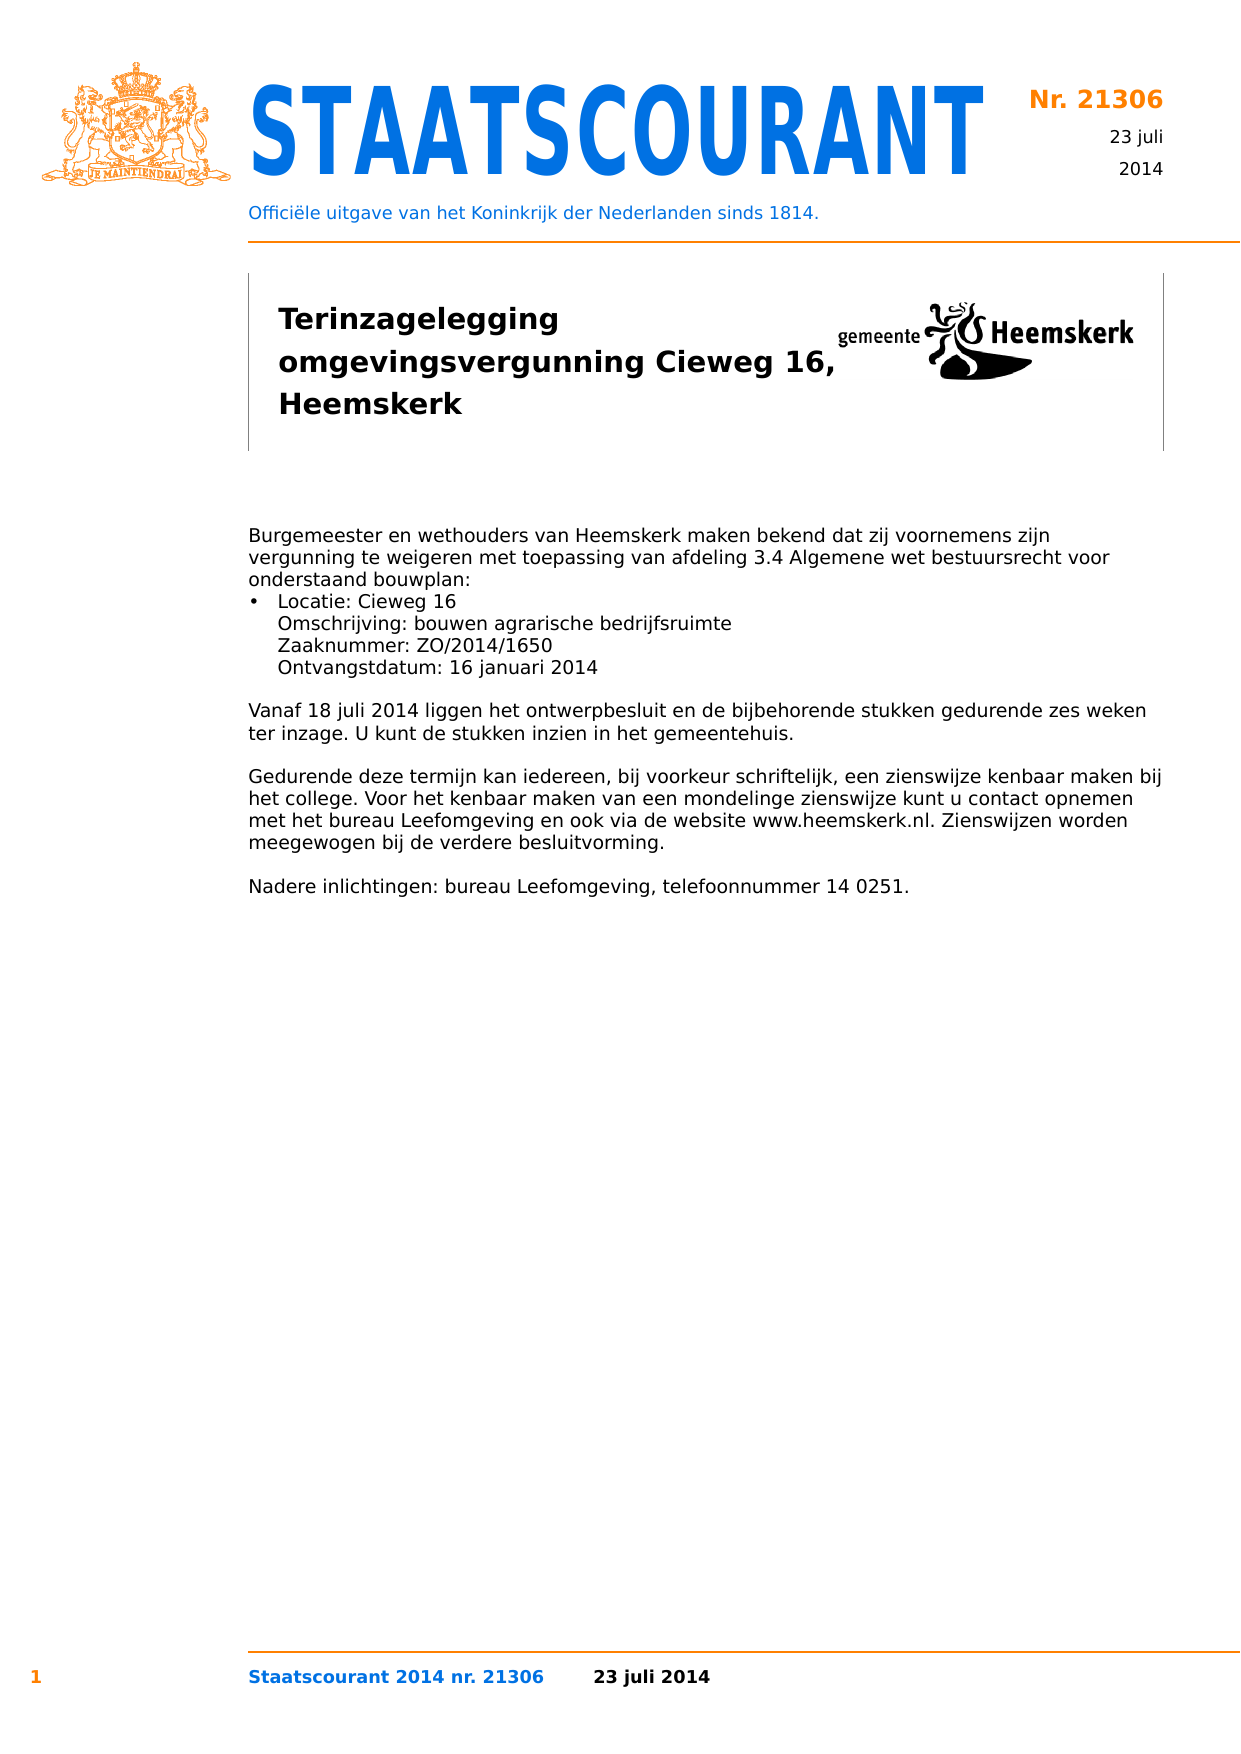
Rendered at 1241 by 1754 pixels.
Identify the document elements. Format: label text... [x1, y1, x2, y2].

table_header STAATSCOURANT [248, 62, 998, 203]
picture [41, 62, 231, 186]
text • Locatie: Cieweg 16 [248, 591, 1163, 613]
table_header [25, 62, 248, 241]
text Gedurende deze termijn kan iedereen, bij voorkeur schriftelijk, een zienswijze kenbaar maken bij het college. Voor het kenbaar maken van een mondelinge zienswijze kunt u contact opnemen met het bureau Leefomgeving en ook via de website www.heemskerk.nl. Zienswijzen worden meegewogen bij de verdere besluitvorming. [248, 766, 1163, 854]
table_cell Officiële uitgave van het Koninkrijk der Nederlanden sinds 1814. [248, 203, 1240, 241]
text Omschrijving: bouwen agrarische bedrijfsruimte [277, 613, 1163, 634]
text Nadere inlichtingen: bureau Leefomgeving, telefoonnummer 14 0251. [248, 876, 1163, 898]
table_cell 23 juli [998, 121, 1240, 153]
table_header Nr. 21306 [998, 62, 1240, 121]
text Burgemeester en wethouders van Heemskerk maken bekend dat zij voornemens zijn vergunning te weigeren met toepassing van afdeling 3.4 Algemene wet bestuursrecht voor onderstaand bouwplan: [248, 525, 1163, 591]
picture [838, 302, 1134, 380]
text Vanaf 18 juli 2014 liggen het ontwerpbesluit en de bijbehorende stukken gedurende zes weken ter inzage. U kunt de stukken inzien in het gemeentehuis. [248, 700, 1163, 744]
text Zaaknummer: ZO/2014/1650 [277, 634, 1163, 657]
text Ontvangstdatum: 16 januari 2014 [277, 657, 1163, 678]
subtitle Terinzagelegging omgevingsvergunning Cieweg 16, Heemskerk [249, 273, 1163, 451]
table_cell 2014 [998, 153, 1240, 203]
